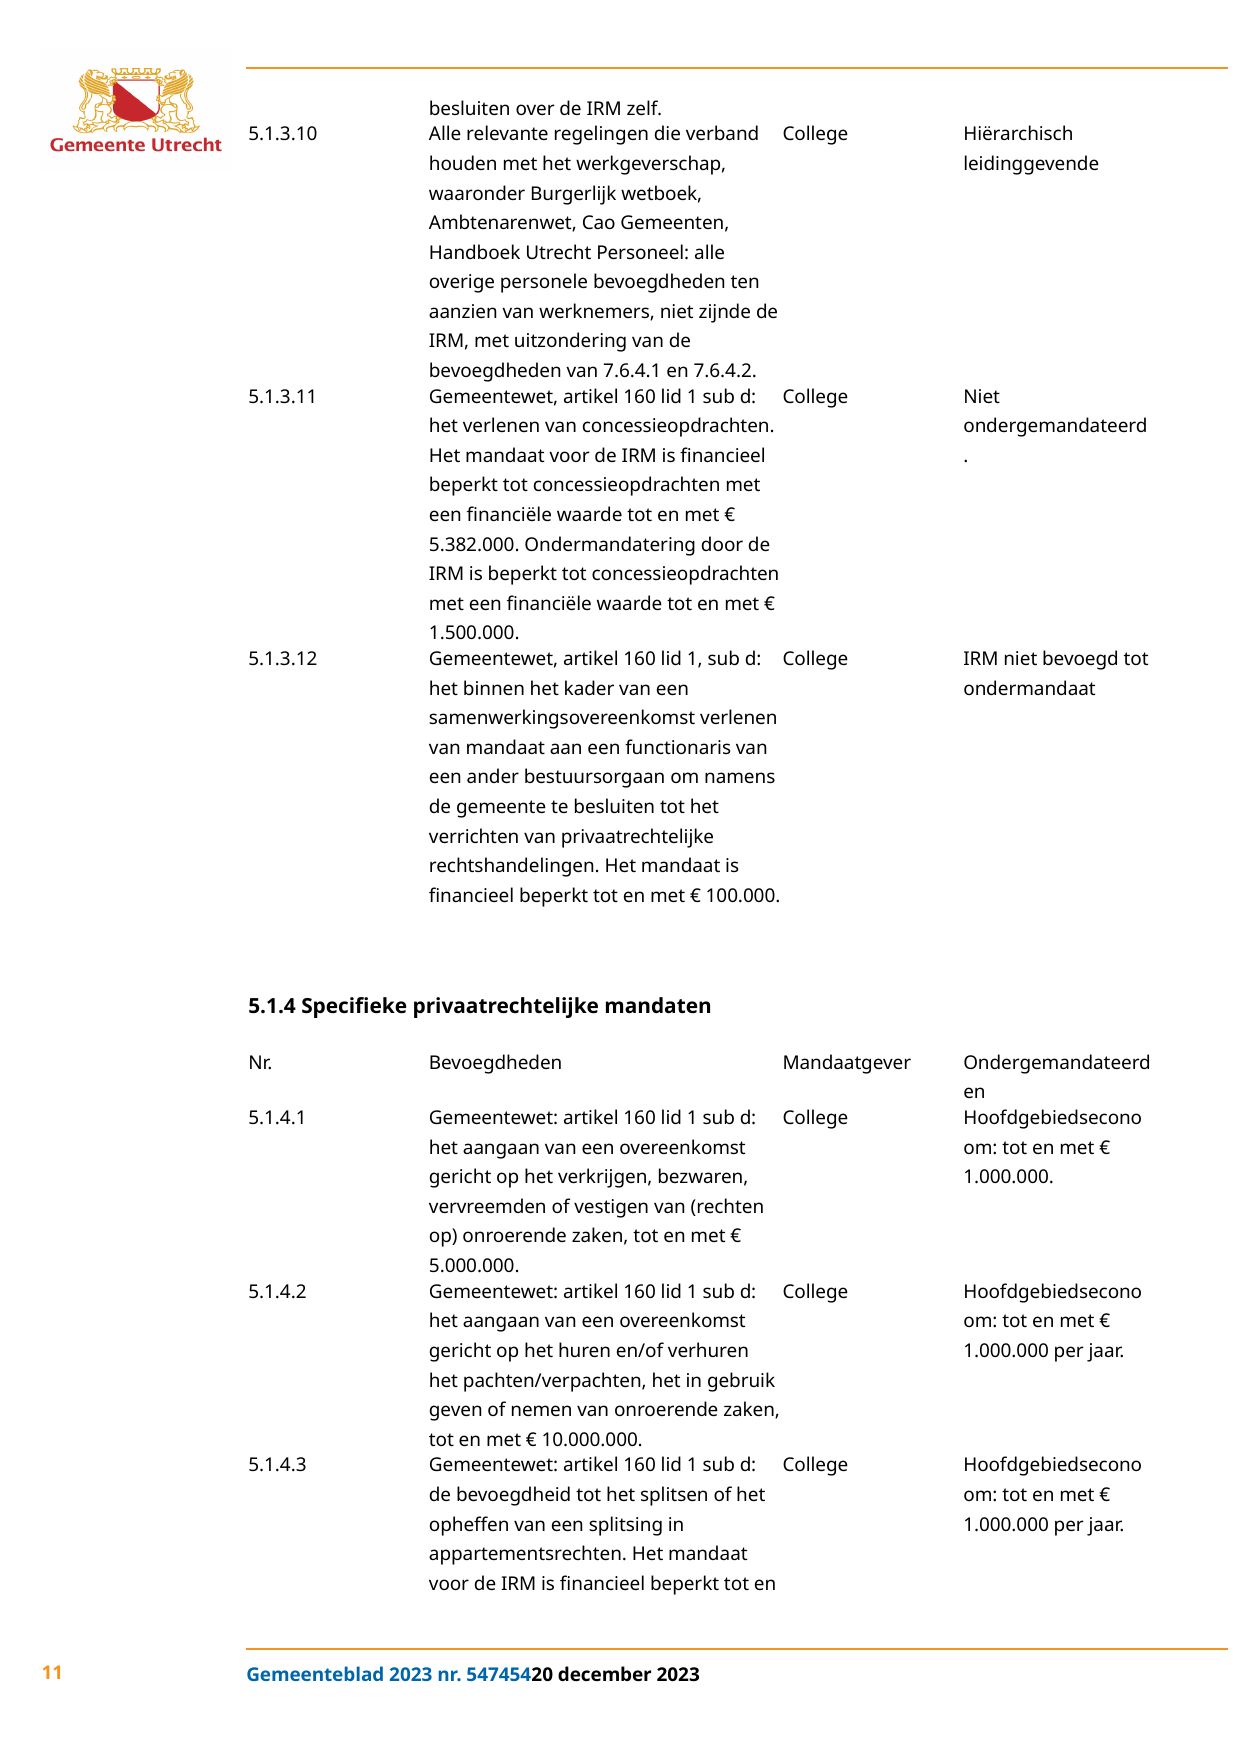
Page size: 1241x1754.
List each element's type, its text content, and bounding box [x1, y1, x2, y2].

table_cell 5.1.3.12 [248, 645, 429, 908]
table_cell Hoofdgebiedseconoom: tot en met € 1.000.000 per jaar. [963, 1278, 1152, 1452]
table_cell [248, 95, 429, 121]
table_cell 5.1.4.3 [248, 1452, 429, 1596]
table_cell IRM niet bevoegd tot ondermandaat [963, 645, 1152, 908]
table_cell Gemeentewet: artikel 160 lid 1 sub d: de bevoegdheid tot het splitsen of het opheffen van een splitsing in appartementsrechten. Het mandaat voor de IRM is financieel beperkt tot en [429, 1452, 782, 1596]
table_cell 5.1.3.11 [248, 383, 429, 645]
table_header Mandaatgever [782, 1049, 963, 1104]
table_cell College [782, 645, 963, 908]
table_cell 5.1.4.1 [248, 1104, 429, 1278]
table_cell 5.1.3.10 [248, 121, 429, 383]
table_cell College [782, 1278, 963, 1452]
table_cell besluiten over de IRM zelf. [429, 95, 782, 121]
table_cell College [782, 1104, 963, 1278]
table_cell Gemeentewet, artikel 160 lid 1 sub d: het verlenen van concessieopdrachten. Het mandaat voor de IRM is financieel beperkt tot concessieopdrachten met een financiële waarde tot en met € 5.382.000. Ondermandatering door de IRM is beperkt tot concessieopdrachten met een financiële waarde tot en met € 1.500.000. [429, 383, 782, 645]
table_cell Gemeentewet: artikel 160 lid 1 sub d: het aangaan van een overeenkomst gericht op het huren en/of verhuren het pachten/verpachten, het in gebruik geven of nemen van onroerende zaken, tot en met € 10.000.000. [429, 1278, 782, 1452]
table_cell Hoofdgebiedseconoom: tot en met € 1.000.000 per jaar. [963, 1452, 1152, 1596]
text 5.1.4 Specifieke privaatrechtelijke mandaten [248, 991, 1152, 1019]
table_cell Alle relevante regelingen die verband houden met het werkgeverschap, waaronder Burgerlijk wetboek, Ambtenarenwet, Cao Gemeenten, Handboek Utrecht Personeel: alle overige personele bevoegdheden ten aanzien van werknemers, niet zijnde de IRM, met uitzondering van de bevoegdheden van 7.6.4.1 en 7.6.4.2. [429, 121, 782, 383]
table_header Nr. [248, 1049, 429, 1104]
table_cell 5.1.4.2 [248, 1278, 429, 1452]
table_cell College [782, 121, 963, 383]
table_cell [782, 95, 963, 121]
table_cell Hiërarchisch leidinggevende [963, 121, 1152, 383]
table_header Bevoegdheden [429, 1049, 782, 1104]
table_cell College [782, 383, 963, 645]
table_cell Niet ondergemandateerd. [963, 383, 1152, 645]
table_cell Gemeentewet: artikel 160 lid 1 sub d: het aangaan van een overeenkomst gericht op het verkrijgen, bezwaren, vervreemden of vestigen van (rechten op) onroerende zaken, tot en met € 5.000.000. [429, 1104, 782, 1278]
table_cell [963, 95, 1152, 121]
table_cell Gemeentewet, artikel 160 lid 1, sub d: het binnen het kader van een samenwerkingsovereenkomst verlenen van mandaat aan een functionaris van een ander bestuursorgaan om namens de gemeente te besluiten tot het verrichten van privaatrechtelijke rechtshandelingen. Het mandaat is financieel beperkt tot en met € 100.000. [429, 645, 782, 908]
picture [41, 47, 231, 172]
table_header Ondergemandateerden [963, 1049, 1152, 1104]
table_cell College [782, 1452, 963, 1596]
table_cell Hoofdgebiedseconoom: tot en met € 1.000.000. [963, 1104, 1152, 1278]
